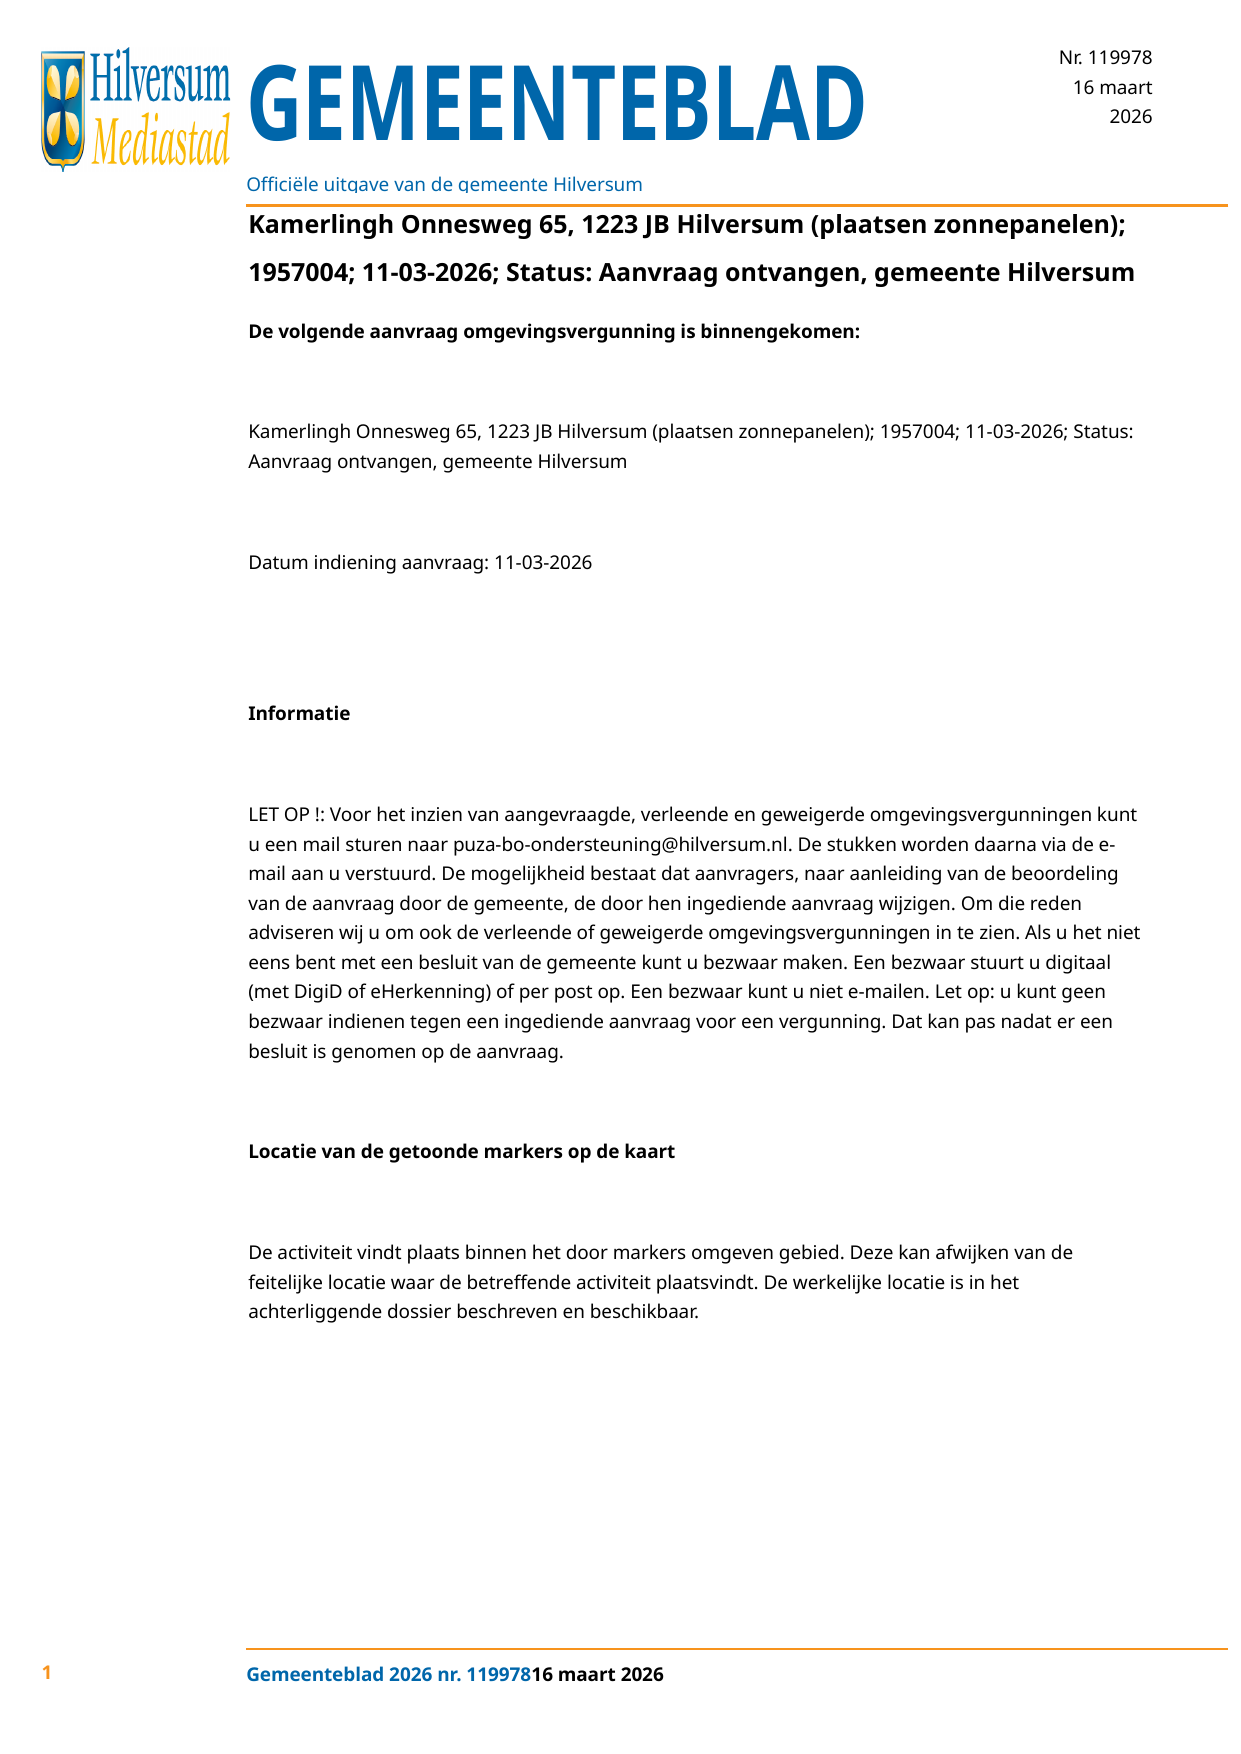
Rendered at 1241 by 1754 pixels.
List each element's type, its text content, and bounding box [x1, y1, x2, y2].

text Locatie van de getoonde markers op de kaart [248, 1139, 1152, 1164]
text Datum indiening aanvraag: 11-03-2026 [248, 549, 1152, 575]
picture [41, 47, 231, 172]
text De activiteit vindt plaats binnen het door markers omgeven gebied. Deze kan afwijken van de feitelijke locatie waar de betreffende activiteit plaatsvindt. De werkelijke locatie is in het achterliggende dossier beschreven en beschikbaar. [248, 1239, 1152, 1324]
text Informatie [248, 700, 1152, 726]
text De volgende aanvraag omgevingsvergunning is binnengekomen: [248, 318, 1152, 344]
text Kamerlingh Onnesweg 65, 1223 JB Hilversum (plaatsen zonnepanelen); 1957004; 11-03-2026; Status: Aanvraag ontvangen, gemeente Hilversum [248, 207, 1152, 288]
text LET OP !: Voor het inzien van aangevraagde, verleende en geweigerde omgevingsvergunningen kunt u een mail sturen naar puza-bo-ondersteuning@hilversum.nl. De stukken worden daarna via de e-mail aan u verstuurd. De mogelijkheid bestaat dat aanvragers, naar aanleiding van de beoordeling van de aanvraag door de gemeente, de door hen ingediende aanvraag wijzigen. Om die reden adviseren wij u om ook de verleende of geweigerde omgevingsvergunningen in te zien. Als u het niet eens bent met een besluit van de gemeente kunt u bezwaar maken. Een bezwaar stuurt u digitaal (met DigiD of eHerkenning) of per post op. Een bezwaar kunt u niet e-mailen. Let op: u kunt geen bezwaar indienen tegen een ingediende aanvraag voor een vergunning. Dat kan pas nadat er een besluit is genomen op de aanvraag. [248, 801, 1152, 1064]
text Kamerlingh Onnesweg 65, 1223 JB Hilversum (plaatsen zonnepanelen); 1957004; 11-03-2026; Status: Aanvraag ontvangen, gemeente Hilversum [248, 419, 1152, 474]
